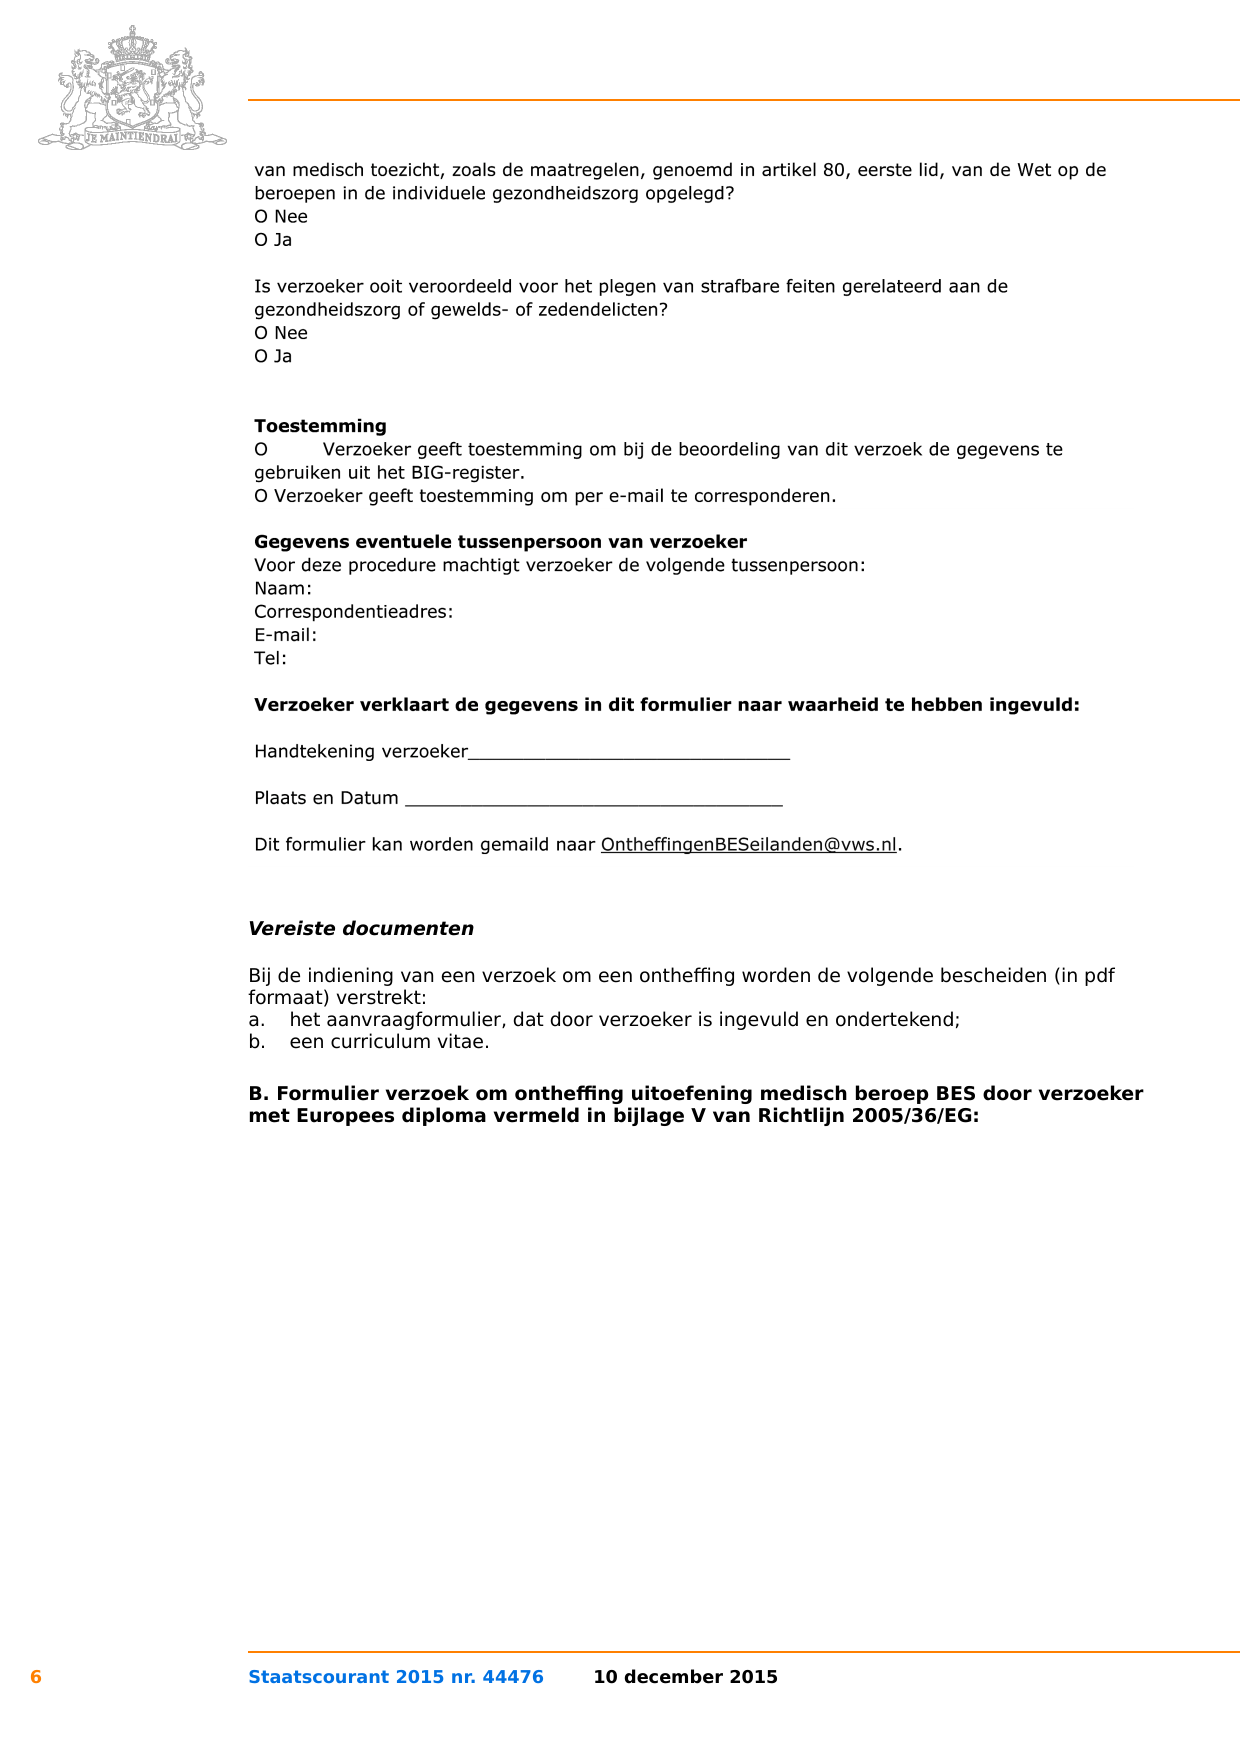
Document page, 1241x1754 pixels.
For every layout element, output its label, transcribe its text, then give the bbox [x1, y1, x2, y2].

subtitle B. Formulier verzoek om ontheffing uitoefening medisch beroep BES door verzoeker met Europees diploma vermeld in bijlage V van Richtlijn 2005/36/EG: [248, 1083, 1163, 1127]
text b. een curriculum vitae. [248, 1031, 1163, 1053]
subtitle Vereiste documenten [248, 918, 1163, 940]
picture [38, 25, 227, 150]
text a. het aanvraagformulier, dat door verzoeker is ingevuld en ondertekend; [248, 1009, 1163, 1031]
text Bij de indiening van een verzoek om een ontheffing worden de volgende bescheiden (in pdf formaat) verstrekt: [248, 965, 1163, 1009]
picture [248, 151, 1134, 867]
